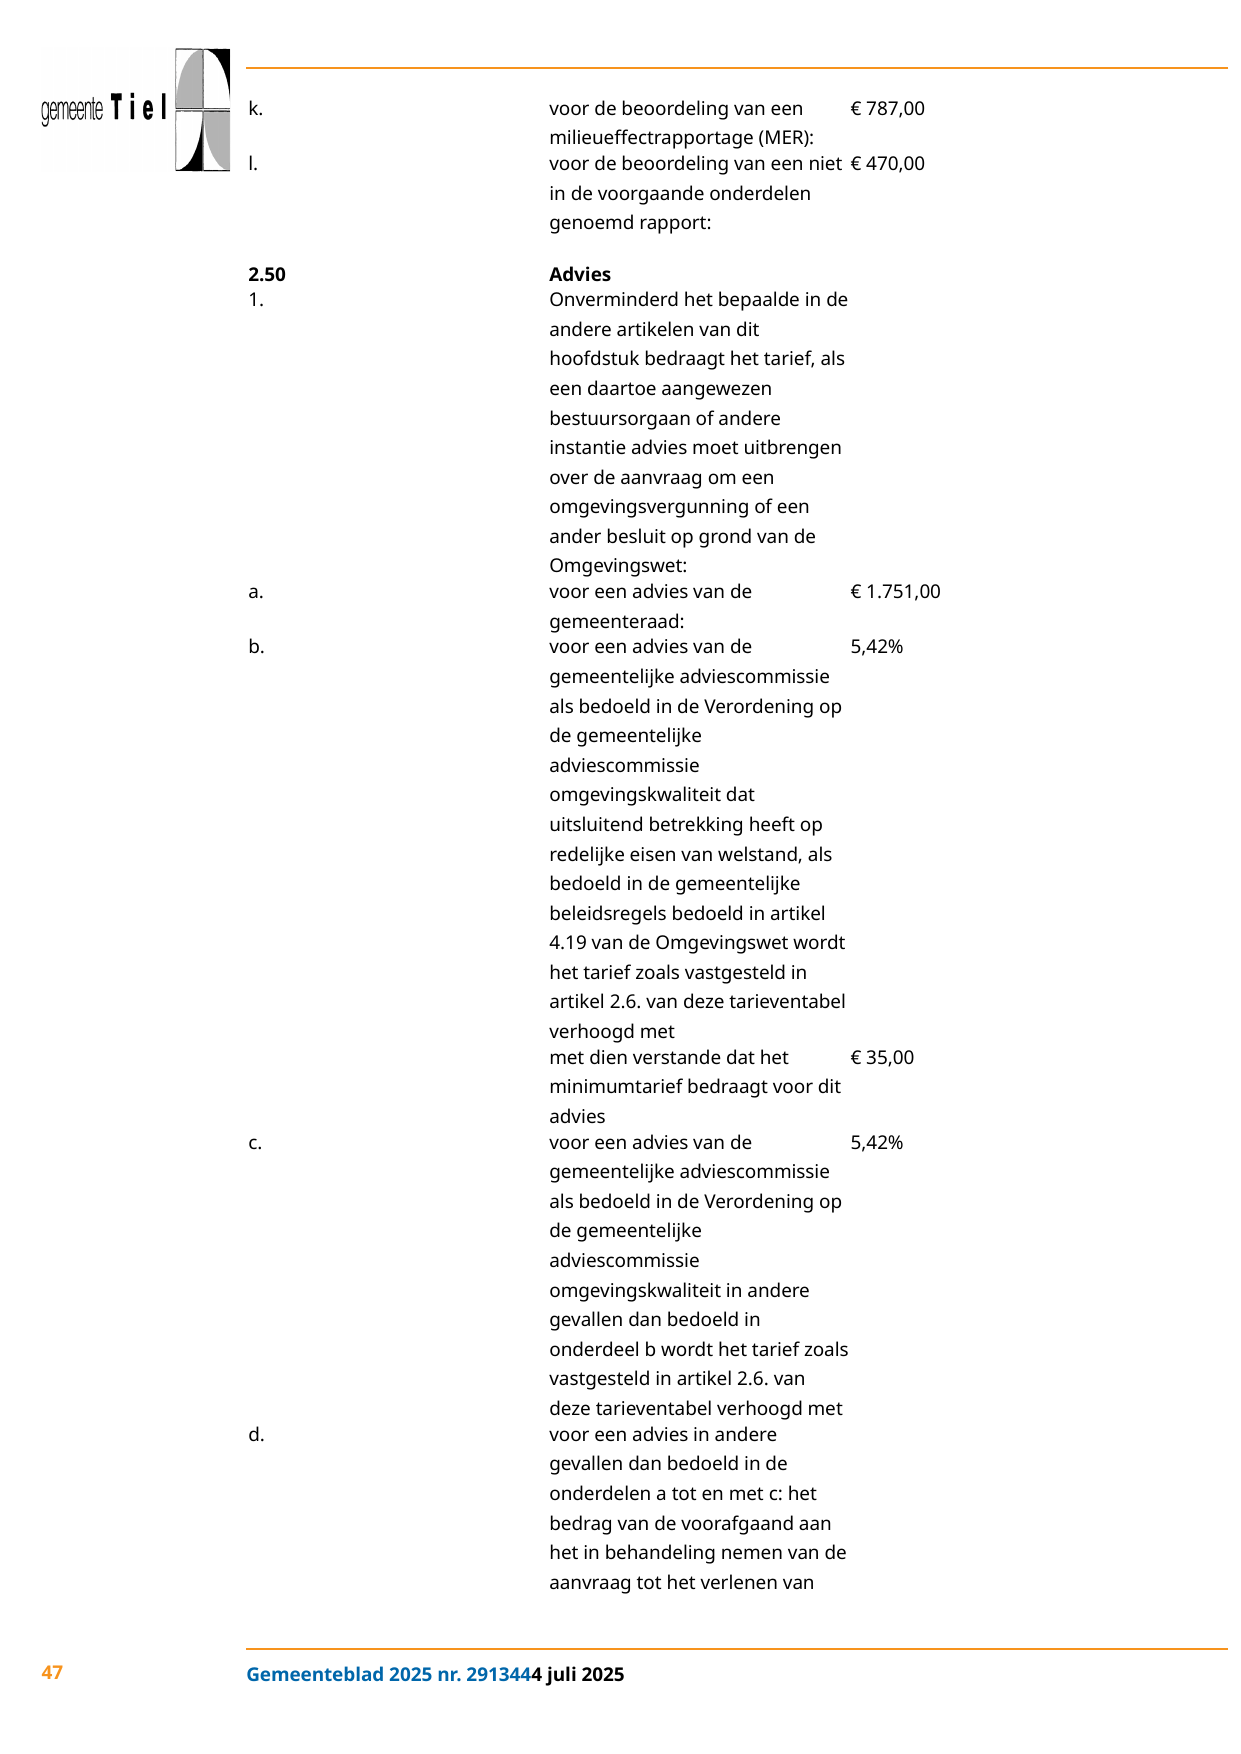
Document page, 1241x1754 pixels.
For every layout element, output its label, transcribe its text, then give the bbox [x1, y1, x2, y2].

table_cell € 787,00 [850, 95, 1152, 150]
table_cell € 470,00 [850, 150, 1152, 235]
table_cell 2.50 [248, 261, 549, 286]
table_cell [850, 261, 1152, 286]
table_cell [850, 1421, 1152, 1594]
picture [41, 47, 231, 172]
table_cell 5,42% [850, 634, 1152, 1044]
table_cell [850, 235, 1152, 261]
table_cell Advies [549, 261, 850, 286]
table_cell voor de beoordeling van een niet in de voorgaande onderdelen genoemd rapport: [549, 150, 850, 235]
table_cell voor een advies van de gemeentelijke adviescommissie als bedoeld in de Verordening op de gemeentelijke adviescommissie omgevingskwaliteit in andere gevallen dan bedoeld in onderdeel b wordt het tarief zoals vastgesteld in artikel 2.6. van deze tarieventabel verhoogd met [549, 1129, 850, 1421]
table_cell € 35,00 [850, 1044, 1152, 1129]
table_cell c. [248, 1129, 549, 1421]
table_cell € 1.751,00 [850, 579, 1152, 634]
table_cell voor een advies van de gemeentelijke adviescommissie als bedoeld in de Verordening op de gemeentelijke adviescommissie omgevingskwaliteit dat uitsluitend betrekking heeft op redelijke eisen van welstand, als bedoeld in de gemeentelijke beleidsregels bedoeld in artikel 4.19 van de Omgevingswet wordt het tarief zoals vastgesteld in artikel 2.6. van deze tarieventabel verhoogd met [549, 634, 850, 1044]
table_cell a. [248, 579, 549, 634]
table_cell l. [248, 150, 549, 235]
table_cell met dien verstande dat het minimumtarief bedraagt voor dit advies [549, 1044, 850, 1129]
table_cell [549, 235, 850, 261]
table_cell Onverminderd het bepaalde in de andere artikelen van dit hoofdstuk bedraagt het tarief, als een daartoe aangewezen bestuursorgaan of andere instantie advies moet uitbrengen over de aanvraag om een omgevingsvergunning of een ander besluit op grond van de Omgevingswet: [549, 286, 850, 578]
table_cell voor een advies van de gemeenteraad: [549, 579, 850, 634]
table_cell voor een advies in andere gevallen dan bedoeld in de onderdelen a tot en met c: het bedrag van de voorafgaand aan het in behandeling nemen van de aanvraag tot het verlenen van [549, 1421, 850, 1594]
table_cell 5,42% [850, 1129, 1152, 1421]
table_cell b. [248, 634, 549, 1044]
table_cell d. [248, 1421, 549, 1594]
table_cell [248, 235, 549, 261]
table_cell k. [248, 95, 549, 150]
table_cell 1. [248, 286, 549, 578]
table_cell [850, 286, 1152, 578]
table_cell [248, 1044, 549, 1129]
table_cell voor de beoordeling van een milieueffectrapportage (MER): [549, 95, 850, 150]
